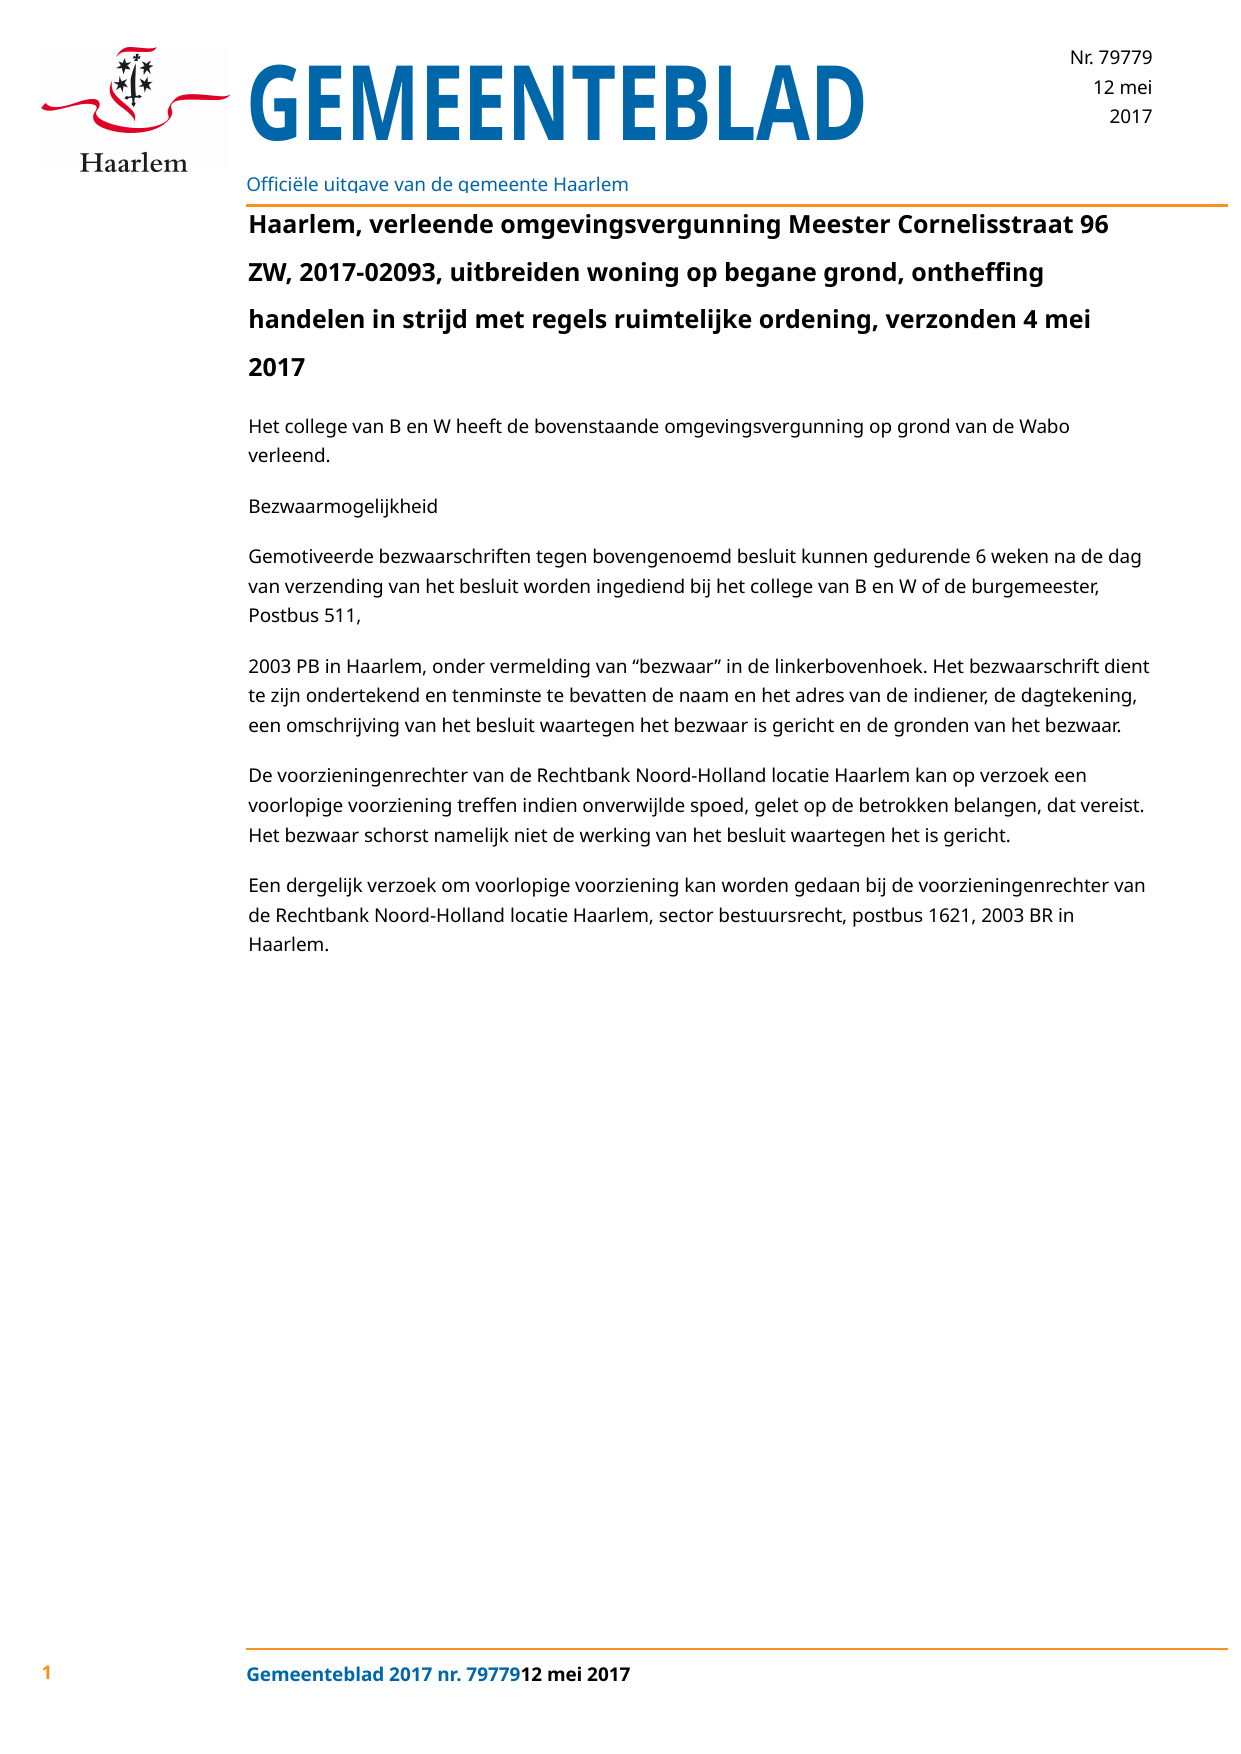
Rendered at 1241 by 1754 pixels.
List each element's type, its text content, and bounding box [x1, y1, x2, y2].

text De voorzieningenrechter van de Rechtbank Noord-Holland locatie Haarlem kan op verzoek een voorlopige voorziening treffen indien onverwijlde spoed, gelet op de betrokken belangen, dat vereist. Het bezwaar schorst namelijk niet de werking van het besluit waartegen het is gericht. [248, 763, 1152, 848]
text Haarlem, verleende omgevingsvergunning Meester Cornelisstraat 96 ZW, 2017-02093, uitbreiden woning op begane grond, ontheffing handelen in strijd met regels ruimtelijke ordening, verzonden 4 mei 2017 [248, 207, 1152, 384]
text Gemotiveerde bezwaarschriften tegen bovengenoemd besluit kunnen gedurende 6 weken na de dag van verzending van het besluit worden ingediend bij het college van B en W of de burgemeester, Postbus 511, [248, 543, 1152, 628]
text Het college van B en W heeft de bovenstaande omgevingsvergunning op grond van de Wabo verleend. [248, 413, 1152, 468]
text Een dergelijk verzoek om voorlopige voorziening kan worden gedaan bij de voorzieningenrechter van de Rechtbank Noord-Holland locatie Haarlem, sector bestuursrecht, postbus 1621, 2003 BR in Haarlem. [248, 872, 1152, 957]
text Bezwaarmogelijkheid [248, 493, 1152, 519]
picture [41, 47, 231, 172]
text 2003 PB in Haarlem, onder vermelding van “bezwaar” in de linkerbovenhoek. Het bezwaarschrift dient te zijn ondertekend en tenminste te bevatten de naam en het adres van de indiener, de dagtekening, een omschrijving van het besluit waartegen het bezwaar is gericht en de gronden van het bezwaar. [248, 653, 1152, 738]
